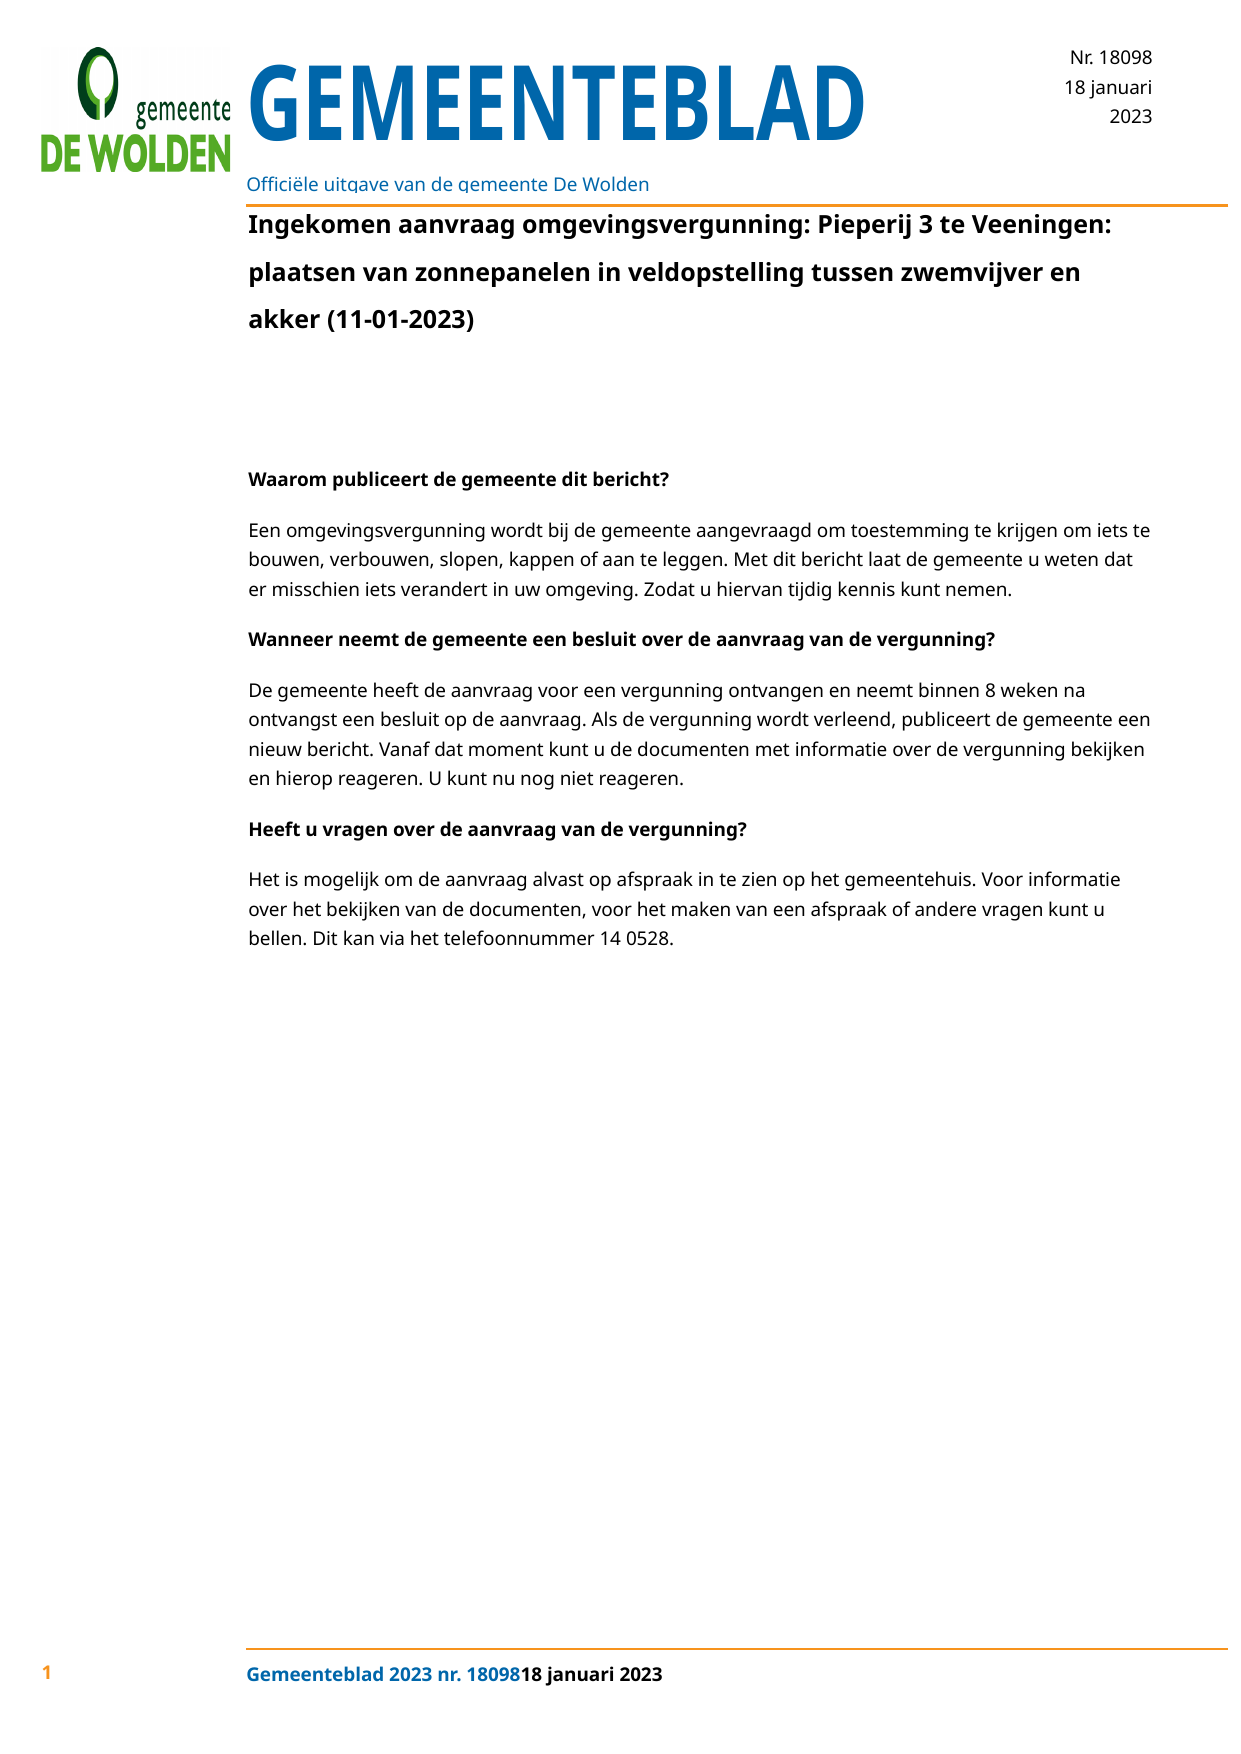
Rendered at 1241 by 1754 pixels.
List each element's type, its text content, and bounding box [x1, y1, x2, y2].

picture [41, 47, 231, 172]
text Wanneer neemt de gemeente een besluit over de aanvraag van de vergunning? [248, 626, 1152, 652]
text Ingekomen aanvraag omgevingsvergunning: Pieperij 3 te Veeningen: plaatsen van zonnepanelen in veldopstelling tussen zwemvijver en akker (11-01-2023) [248, 207, 1152, 336]
text Een omgevingsvergunning wordt bij de gemeente aangevraagd om toestemming te krijgen om iets te bouwen, verbouwen, slopen, kappen of aan te leggen. Met dit bericht laat de gemeente u weten dat er misschien iets verandert in uw omgeving. Zodat u hiervan tijdig kennis kunt nemen. [248, 517, 1152, 602]
text De gemeente heeft de aanvraag voor een vergunning ontvangen en neemt binnen 8 weken na ontvangst een besluit op de aanvraag. Als de vergunning wordt verleend, publiceert de gemeente een nieuw bericht. Vanaf dat moment kunt u de documenten met informatie over de vergunning bekijken en hierop reageren. U kunt nu nog niet reageren. [248, 677, 1152, 791]
text Waarom publiceert de gemeente dit bericht? [248, 466, 1152, 492]
text Het is mogelijk om de aanvraag alvast op afspraak in te zien op het gemeentehuis. Voor informatie over het bekijken van de documenten, voor het maken van een afspraak of andere vragen kunt u bellen. Dit kan via het telefoonnummer 14 0528. [248, 866, 1152, 951]
text Heeft u vragen over de aanvraag van de vergunning? [248, 816, 1152, 842]
